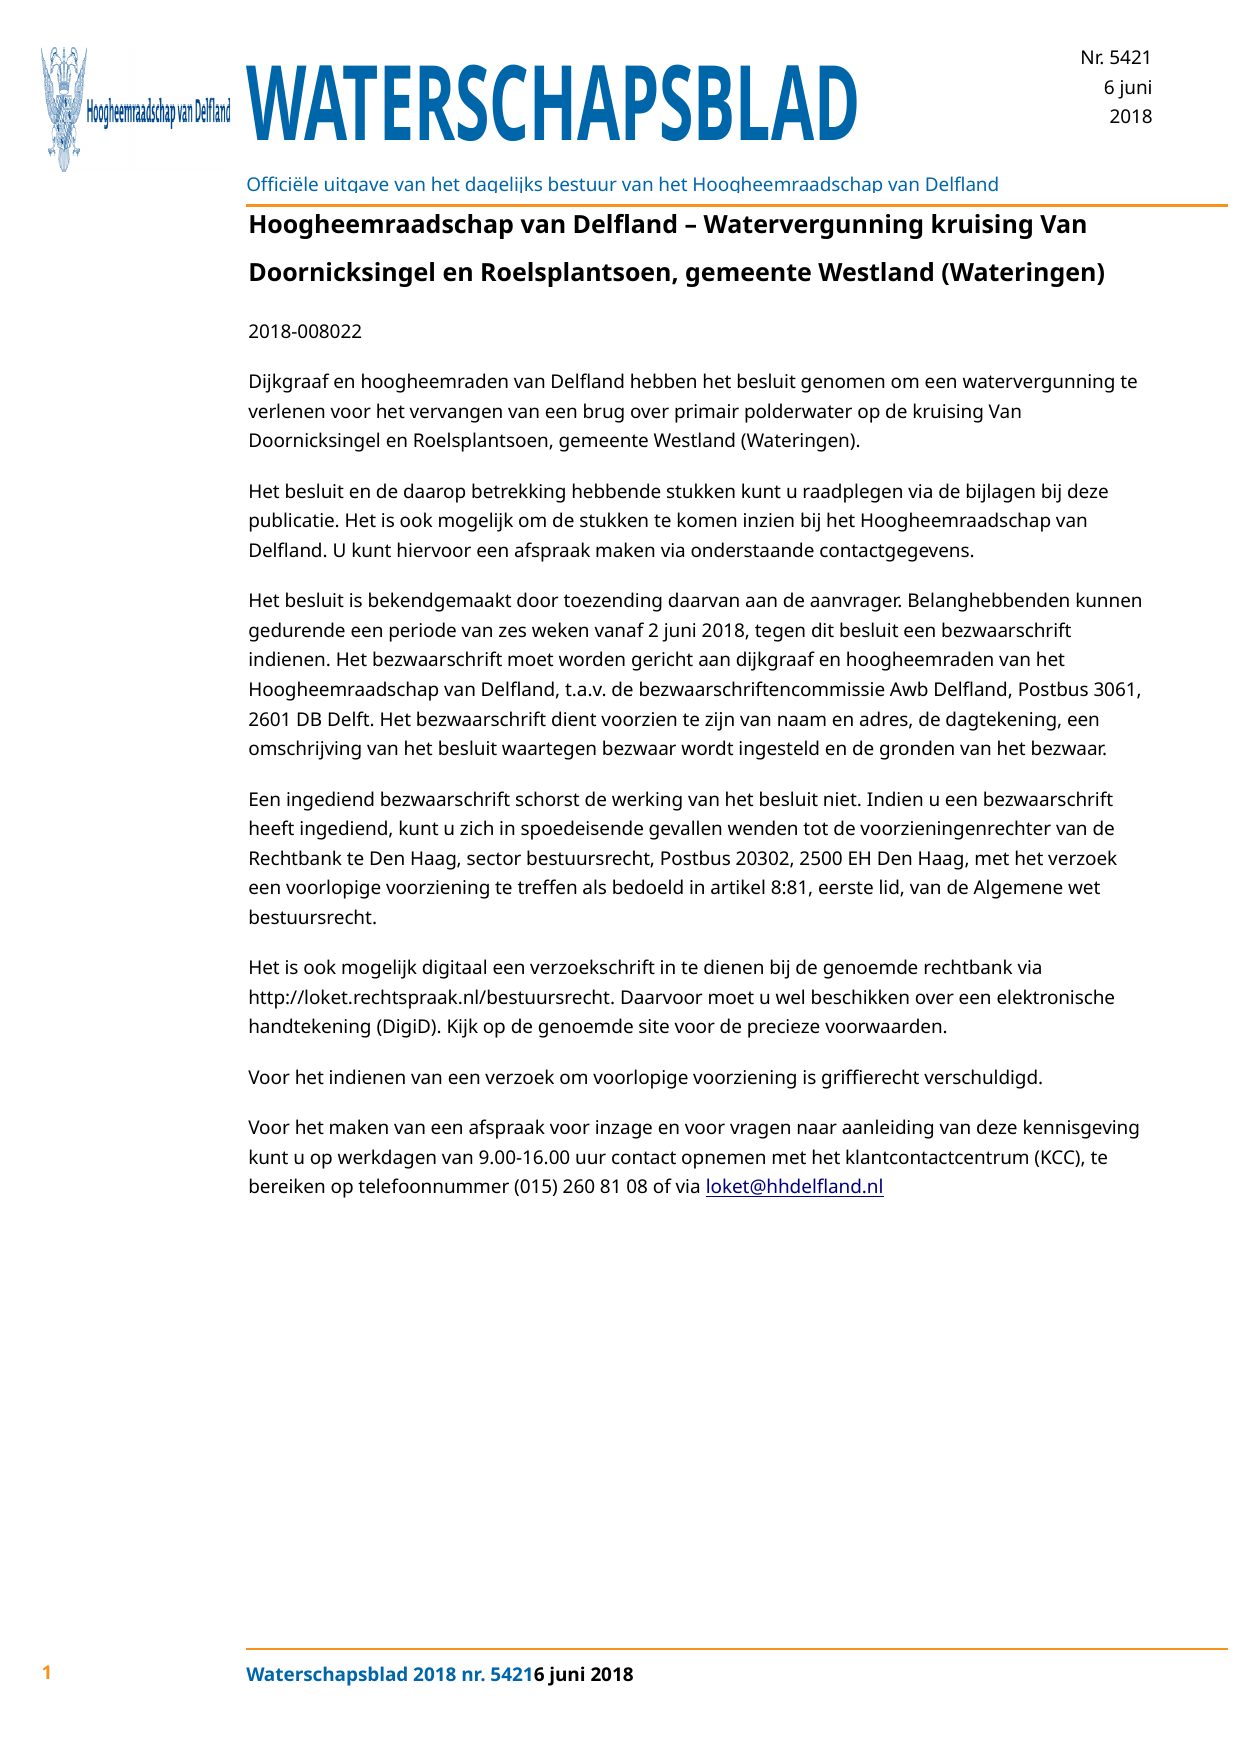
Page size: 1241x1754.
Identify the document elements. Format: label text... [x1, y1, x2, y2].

text Dijkgraaf en hoogheemraden van Delfland hebben het besluit genomen om een watervergunning te verlenen voor het vervangen van een brug over primair polderwater op de kruising Van Doornicksingel en Roelsplantsoen, gemeente Westland (Wateringen). [248, 368, 1152, 453]
text Het besluit is bekendgemaakt door toezending daarvan aan de aanvrager. Belanghebbenden kunnen gedurende een periode van zes weken vanaf 2 juni 2018, tegen dit besluit een bezwaarschrift indienen. Het bezwaarschrift moet worden gericht aan dijkgraaf en hoogheemraden van het Hoogheemraadschap van Delfland, t.a.v. de bezwaarschriftencommissie Awb Delfland, Postbus 3061, 2601 DB Delft. Het bezwaarschrift dient voorzien te zijn van naam en adres, de dagtekening, een omschrijving van het besluit waartegen bezwaar wordt ingesteld en de gronden van het bezwaar. [248, 587, 1152, 761]
text Voor het maken van een afspraak voor inzage en voor vragen naar aanleiding van deze kennisgeving kunt u op werkdagen van 9.00-16.00 uur contact opnemen met het klantcontactcentrum (KCC), te bereiken op telefoonnummer (015) 260 81 08 of via loket@hhdelfland.nl [248, 1114, 1152, 1199]
text Het besluit en de daarop betrekking hebbende stukken kunt u raadplegen via de bijlagen bij deze publicatie. Het is ook mogelijk om de stukken te komen inzien bij het Hoogheemraadschap van Delfland. U kunt hiervoor een afspraak maken via onderstaande contactgegevens. [248, 478, 1152, 563]
text 2018-008022 [248, 318, 1152, 344]
text Een ingediend bezwaarschrift schorst de werking van het besluit niet. Indien u een bezwaarschrift heeft ingediend, kunt u zich in spoedeisende gevallen wenden tot de voorzieningenrechter van de Rechtbank te Den Haag, sector bestuursrecht, Postbus 20302, 2500 EH Den Haag, met het verzoek een voorlopige voorziening te treffen als bedoeld in artikel 8:81, eerste lid, van de Algemene wet bestuursrecht. [248, 786, 1152, 930]
text Het is ook mogelijk digitaal een verzoekschrift in te dienen bij de genoemde rechtbank via http://loket.rechtspraak.nl/bestuursrecht. Daarvoor moet u wel beschikken over een elektronische handtekening (DigiD). Kijk op de genoemde site voor de precieze voorwaarden. [248, 954, 1152, 1039]
picture [41, 47, 231, 172]
text Voor het indienen van een verzoek om voorlopige voorziening is griffierecht verschuldigd. [248, 1064, 1152, 1090]
text Hoogheemraadschap van Delfland – Watervergunning kruising Van Doornicksingel en Roelsplantsoen, gemeente Westland (Wateringen) [248, 207, 1152, 288]
